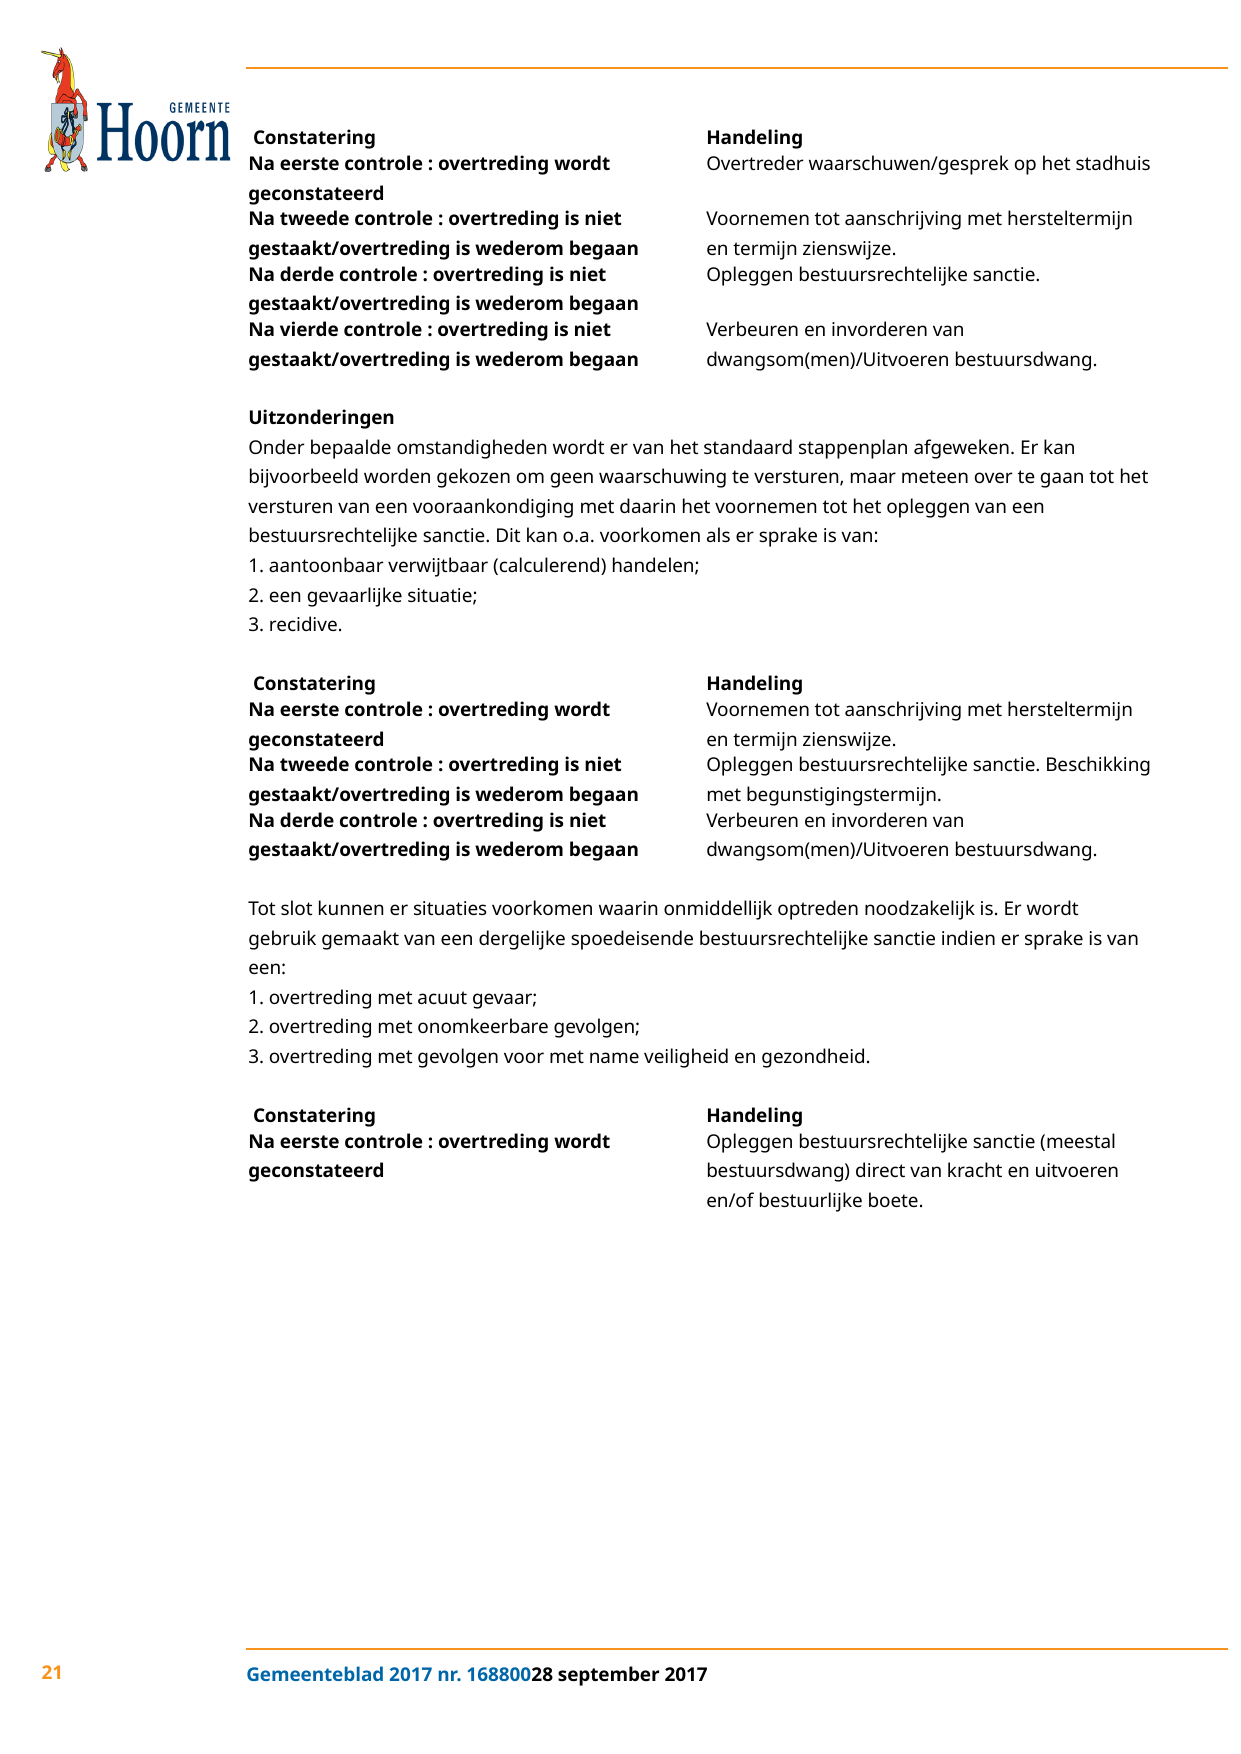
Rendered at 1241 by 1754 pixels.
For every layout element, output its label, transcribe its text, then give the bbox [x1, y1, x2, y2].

text 3. recidive. [248, 611, 1152, 637]
table_cell Na vierde controle : overtreding is niet gestaakt/overtreding is wederom begaan [248, 316, 706, 371]
text Onder bepaalde omstandigheden wordt er van het standaard stappenplan afgeweken. Er kan bijvoorbeeld worden gekozen om geen waarschuwing te versturen, maar meteen over te gaan tot het versturen van een vooraankondiging met daarin het voornemen tot het opleggen van een bestuursrechtelijke sanctie. Dit kan o.a. voorkomen als er sprake is van: [248, 434, 1152, 548]
table_cell Na tweede controle : overtreding is niet gestaakt/overtreding is wederom begaan [248, 752, 706, 807]
text 1. aantoonbaar verwijtbaar (calculerend) handelen; [248, 552, 1152, 578]
table_cell Verbeuren en invorderen van dwangsom(men)/Uitvoeren bestuursdwang. [706, 316, 1152, 371]
table_cell Verbeuren en invorderen van dwangsom(men)/Uitvoeren bestuursdwang. [706, 807, 1152, 862]
picture [41, 47, 231, 172]
table_cell Na eerste controle : overtreding wordt geconstateerd [248, 150, 706, 206]
table_cell Na eerste controle : overtreding wordt geconstateerd [248, 696, 706, 752]
text 1. overtreding met acuut gevaar; [248, 984, 1152, 1009]
text Tot slot kunnen er situaties voorkomen waarin onmiddellijk optreden noodzakelijk is. Er wordt gebruik gemaakt van een dergelijke spoedeisende bestuursrechtelijke sanctie indien er sprake is van een: [248, 895, 1152, 980]
text Uitzonderingen [248, 404, 1152, 430]
text 2. overtreding met onomkeerbare gevolgen; [248, 1013, 1152, 1039]
table_cell Voornemen tot aanschrijving met hersteltermijn en termijn zienswijze. [706, 696, 1152, 752]
table_header Handeling [706, 671, 1152, 696]
table_cell Na tweede controle : overtreding is niet gestaakt/overtreding is wederom begaan [248, 206, 706, 261]
table_cell Opleggen bestuursrechtelijke sanctie. Beschikking met begunstigingstermijn. [706, 752, 1152, 807]
table_header Constatering [248, 671, 706, 696]
table_header Handeling [706, 1102, 1152, 1128]
table_cell Overtreder waarschuwen/gesprek op het stadhuis [706, 150, 1152, 206]
text 3. overtreding met gevolgen voor met name veiligheid en gezondheid. [248, 1043, 1152, 1069]
table_cell Na eerste controle : overtreding wordt geconstateerd [248, 1128, 706, 1213]
text 2. een gevaarlijke situatie; [248, 582, 1152, 607]
table_cell Na derde controle : overtreding is niet gestaakt/overtreding is wederom begaan [248, 261, 706, 316]
table_header Handeling [706, 125, 1152, 150]
table_cell Voornemen tot aanschrijving met hersteltermijn en termijn zienswijze. [706, 206, 1152, 261]
table_cell Na derde controle : overtreding is niet gestaakt/overtreding is wederom begaan [248, 807, 706, 862]
table_cell Opleggen bestuursrechtelijke sanctie (meestal bestuursdwang) direct van kracht en uitvoeren en/of bestuurlijke boete. [706, 1128, 1152, 1213]
table_header Constatering [248, 125, 706, 150]
table_cell Opleggen bestuursrechtelijke sanctie. [706, 261, 1152, 316]
table_header Constatering [248, 1102, 706, 1128]
